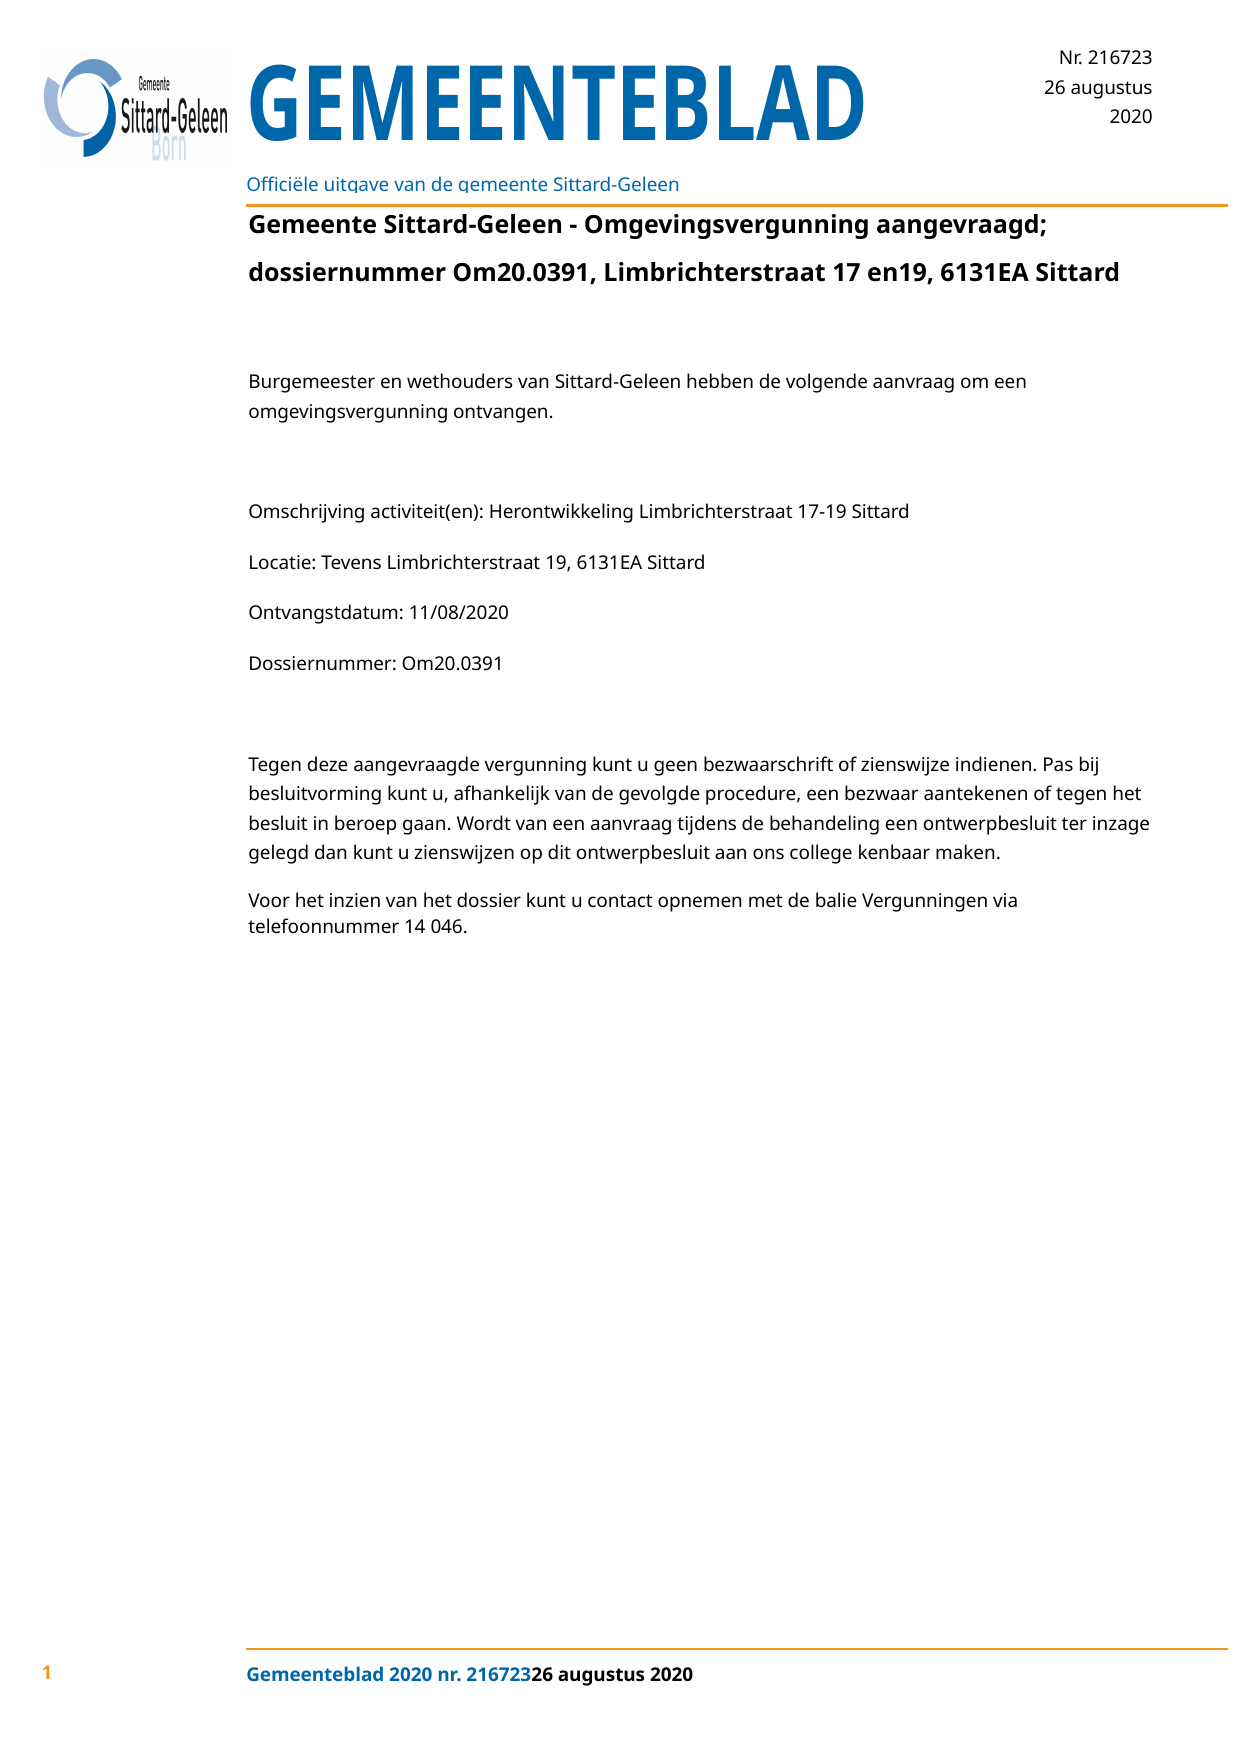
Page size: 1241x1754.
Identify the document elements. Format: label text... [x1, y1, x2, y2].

picture [41, 47, 231, 172]
text Dossiernummer: Om20.0391 [248, 650, 1152, 676]
text Locatie: Tevens Limbrichterstraat 19, 6131EA Sittard [248, 549, 1152, 575]
text Gemeente Sittard-Geleen - Omgevingsvergunning aangevraagd; dossiernummer Om20.0391, Limbrichterstraat 17 en19, 6131EA Sittard [248, 207, 1152, 288]
text Ontvangstdatum: 11/08/2020 [248, 599, 1152, 625]
text Tegen deze aangevraagde vergunning kunt u geen bezwaarschrift of zienswijze indienen. Pas bij besluitvorming kunt u, afhankelijk van de gevolgde procedure, een bezwaar aantekenen of tegen het besluit in beroep gaan. Wordt van een aanvraag tijdens de behandeling een ontwerpbesluit ter inzage gelegd dan kunt u zienswijzen op dit ontwerpbesluit aan ons college kenbaar maken. [248, 751, 1152, 865]
text Burgemeester en wethouders van Sittard-Geleen hebben de volgende aanvraag om een omgevingsvergunning ontvangen. [248, 368, 1152, 424]
text Omschrijving activiteit(en): Herontwikkeling Limbrichterstraat 17-19 Sittard [248, 499, 1152, 524]
text Voor het inzien van het dossier kunt u contact opnemen met de balie Vergunningen via telefoonnummer 14 046. [248, 887, 1152, 939]
